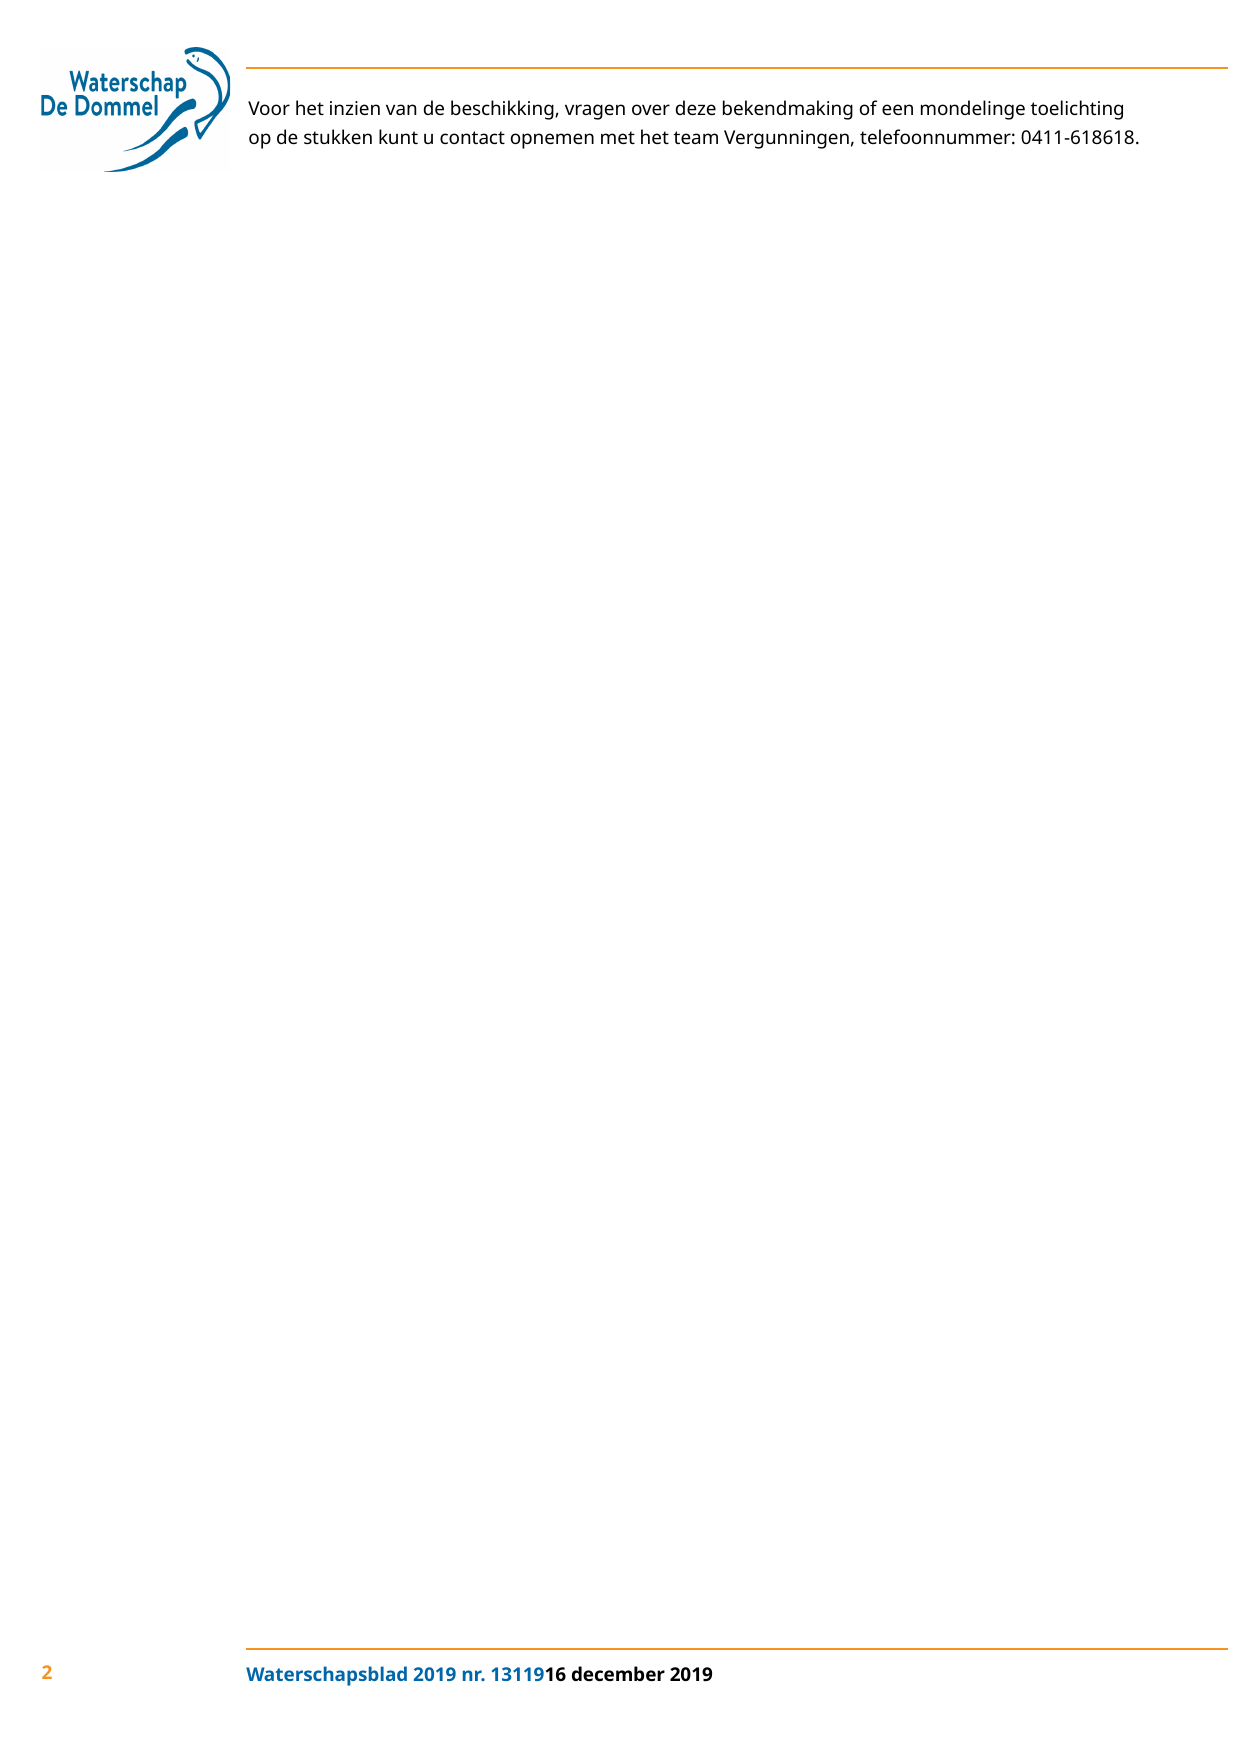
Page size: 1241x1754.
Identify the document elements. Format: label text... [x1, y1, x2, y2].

text Voor het inzien van de beschikking, vragen over deze bekendmaking of een mondelinge toelichting op de stukken kunt u contact opnemen met het team Vergunningen, telefoonnummer: 0411-618618. [248, 95, 1152, 150]
picture [204, 47, 231, 76]
picture [45, 99, 51, 111]
picture [41, 47, 231, 172]
picture [198, 118, 210, 131]
